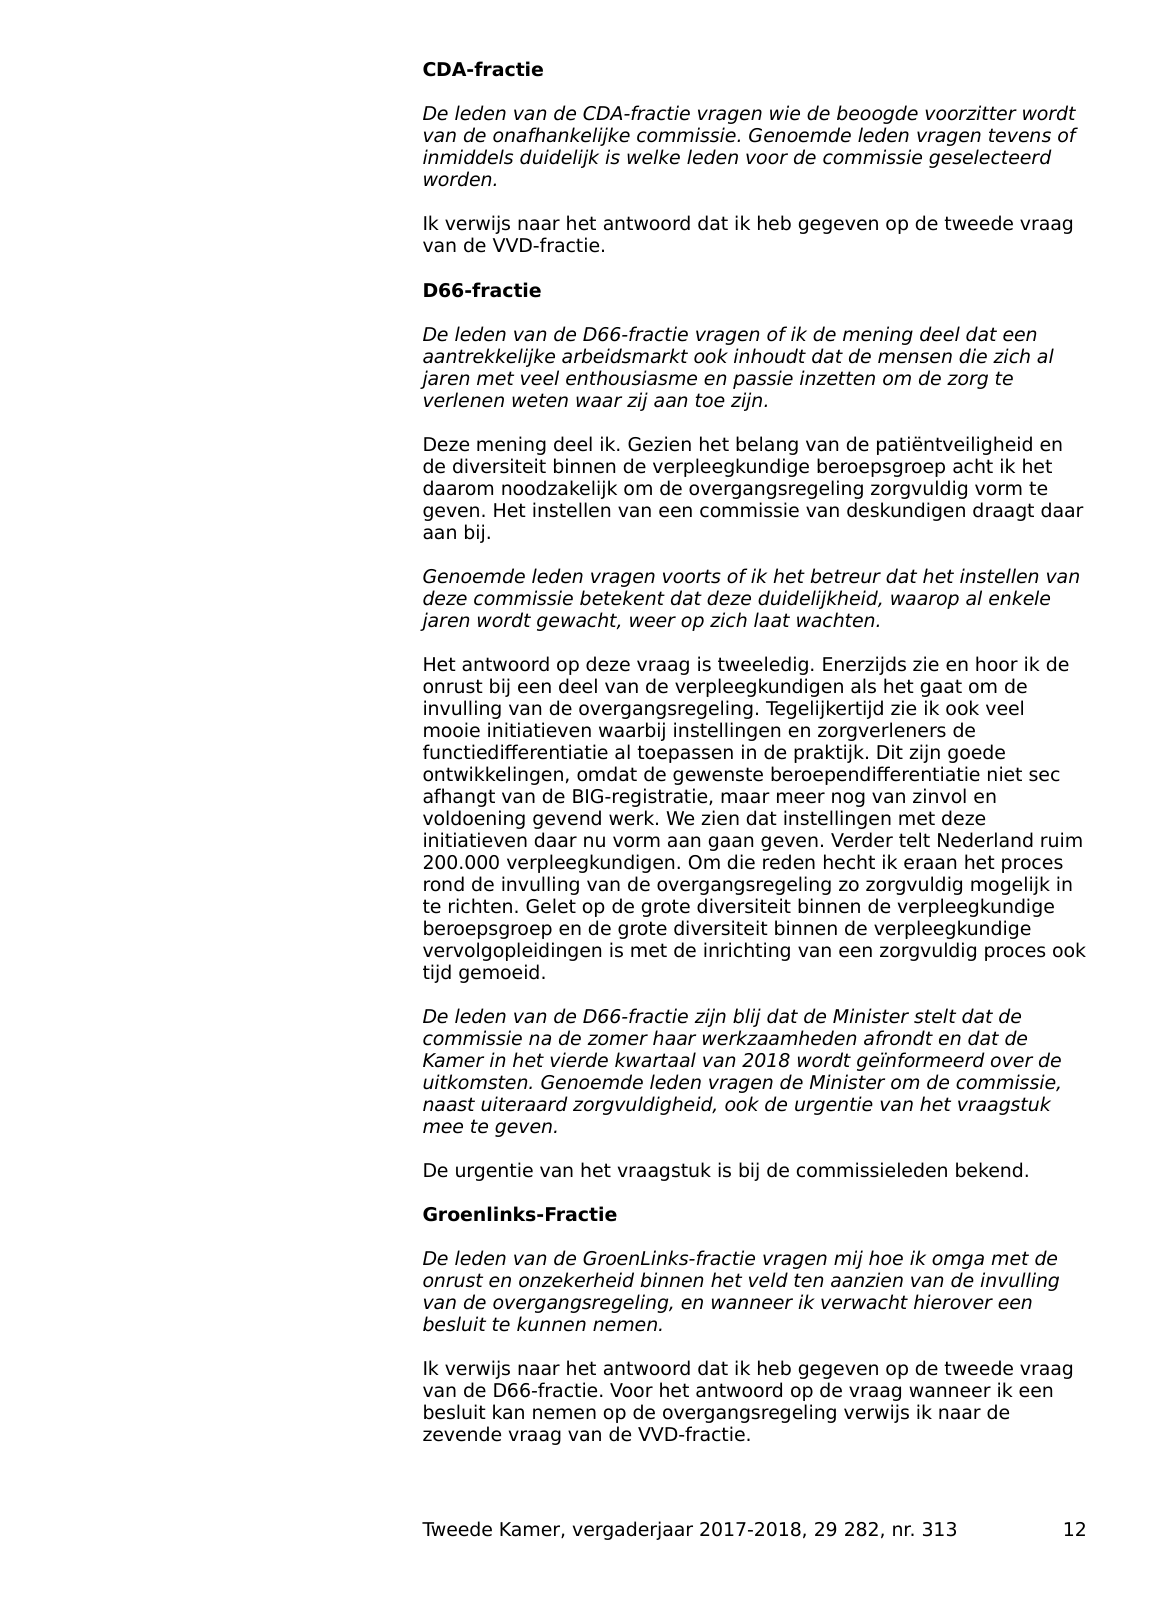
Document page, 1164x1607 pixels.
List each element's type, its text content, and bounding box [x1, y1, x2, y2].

text Het antwoord op deze vraag is tweeledig. Enerzijds zie en hoor ik de onrust bij een deel van de verpleegkundigen als het gaat om de invulling van de overgangsregeling. Tegelijkertijd zie ik ook veel mooie initiatieven waarbij instellingen en zorgverleners de functiedifferentiatie al toepassen in de praktijk. Dit zijn goede ontwikkelingen, omdat de gewenste beroependifferentiatie niet sec afhangt van de BIG-registratie, maar meer nog van zinvol en voldoening gevend werk. We zien dat instellingen met deze initiatieven daar nu vorm aan gaan geven. Verder telt Nederland ruim 200.000 verpleegkundigen. Om die reden hecht ik eraan het proces rond de invulling van de overgangsregeling zo zorgvuldig mogelijk in te richten. Gelet op de grote diversiteit binnen de verpleegkundige beroepsgroep en de grote diversiteit binnen de verpleegkundige vervolgopleidingen is met de inrichting van een zorgvuldig proces ook tijd gemoeid. [422, 654, 1087, 984]
text Genoemde leden vragen voorts of ik het betreur dat het instellen van deze commissie betekent dat deze duidelijkheid, waarop al enkele jaren wordt gewacht, weer op zich laat wachten. [422, 566, 1087, 632]
text De leden van de D66-fractie zijn blij dat de Minister stelt dat de commissie na de zomer haar werkzaamheden afrondt en dat de Kamer in het vierde kwartaal van 2018 wordt geïnformeerd over de uitkomsten. Genoemde leden vragen de Minister om de commissie, naast uiteraard zorgvuldigheid, ook de urgentie van het vraagstuk mee te geven. [422, 1006, 1087, 1138]
subtitle CDA-fractie [422, 59, 1087, 81]
text De leden van de D66-fractie vragen of ik de mening deel dat een aantrekkelijke arbeidsmarkt ook inhoudt dat de mensen die zich al jaren met veel enthousiasme en passie inzetten om de zorg te verlenen weten waar zij aan toe zijn. [422, 324, 1087, 412]
subtitle D66-fractie [422, 279, 1087, 301]
text De leden van de GroenLinks-fractie vragen mij hoe ik omga met de onrust en onzekerheid binnen het veld ten aanzien van de invulling van de overgangsregeling, en wanneer ik verwacht hierover een besluit te kunnen nemen. [422, 1248, 1087, 1336]
text Ik verwijs naar het antwoord dat ik heb gegeven op de tweede vraag van de D66-fractie. Voor het antwoord op de vraag wanneer ik een besluit kan nemen op de overgangsregeling verwijs ik naar de zevende vraag van de VVD-fractie. [422, 1358, 1087, 1446]
subtitle Groenlinks-Fractie [422, 1204, 1087, 1226]
text De leden van de CDA-fractie vragen wie de beoogde voorzitter wordt van de onafhankelijke commissie. Genoemde leden vragen tevens of inmiddels duidelijk is welke leden voor de commissie geselecteerd worden. [422, 103, 1087, 191]
text De urgentie van het vraagstuk is bij de commissieleden bekend. [422, 1160, 1087, 1182]
text Ik verwijs naar het antwoord dat ik heb gegeven op de tweede vraag van de VVD-fractie. [422, 213, 1087, 257]
text Deze mening deel ik. Gezien het belang van de patiëntveiligheid en de diversiteit binnen de verpleegkundige beroepsgroep acht ik het daarom noodzakelijk om de overgangsregeling zorgvuldig vorm te geven. Het instellen van een commissie van deskundigen draagt daar aan bij. [422, 434, 1087, 544]
